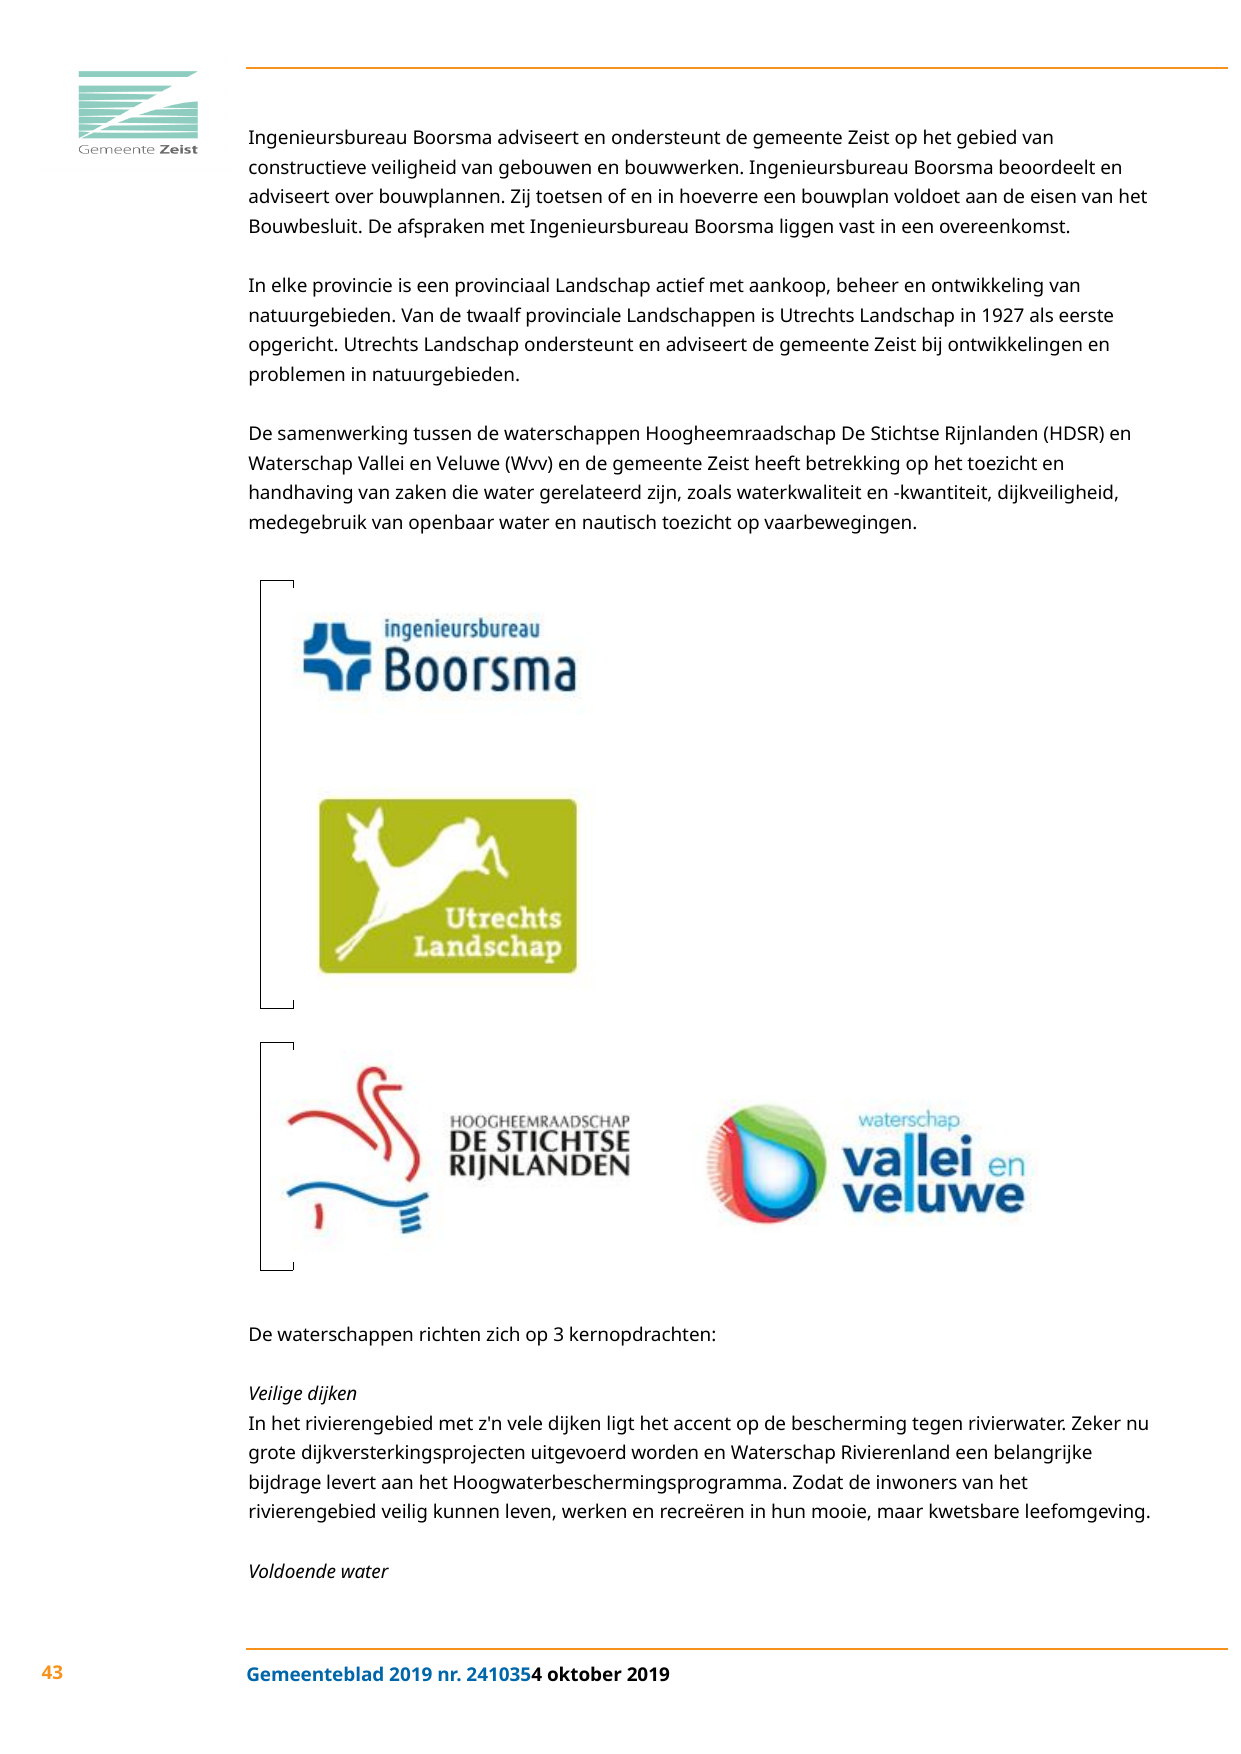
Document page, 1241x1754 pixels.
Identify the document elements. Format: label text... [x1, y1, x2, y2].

text Voldoende water [248, 1558, 1152, 1584]
picture [268, 1050, 1041, 1262]
picture [41, 47, 231, 172]
text Ingenieursbureau Boorsma adviseert en ondersteunt de gemeente Zeist op het gebied van constructieve veiligheid van gebouwen en bouwwerken. Ingenieursbureau Boorsma beoordeelt en adviseert over bouwplannen. Zij toetsen of en in hoeverre een bouwplan voldoet aan de eisen van het Bouwbesluit. De afspraken met Ingenieursbureau Boorsma liggen vast in een overeenkomst. [248, 124, 1152, 239]
text De waterschappen richten zich op 3 kernopdrachten: [248, 1321, 1152, 1347]
picture [268, 588, 602, 1000]
text Veilige dijken [248, 1380, 1152, 1406]
text In elke provincie is een provinciaal Landschap actief met aankoop, beheer en ontwikkeling van natuurgebieden. Van de twaalf provinciale Landschappen is Utrechts Landschap in 1927 als eerste opgericht. Utrechts Landschap ondersteunt en adviseert de gemeente Zeist bij ontwikkelingen en problemen in natuurgebieden. [248, 272, 1152, 387]
text De samenwerking tussen de waterschappen Hoogheemraadschap De Stichtse Rijnlanden (HDSR) en Waterschap Vallei en Veluwe (Wvv) en de gemeente Zeist heeft betrekking op het toezicht en handhaving van zaken die water gerelateerd zijn, zoals waterkwaliteit en -kwantiteit, dijkveiligheid, medegebruik van openbaar water en nautisch toezicht op vaarbewegingen. [248, 420, 1152, 535]
text In het rivierengebied met z'n vele dijken ligt het accent op de bescherming tegen rivierwater. Zeker nu grote dijkversterkingsprojecten uitgevoerd worden en Waterschap Rivierenland een belangrijke bijdrage levert aan het Hoogwaterbeschermingsprogramma. Zodat de inwoners van het rivierengebied veilig kunnen leven, werken en recreëren in hun mooie, maar kwetsbare leefomgeving. [248, 1410, 1152, 1524]
